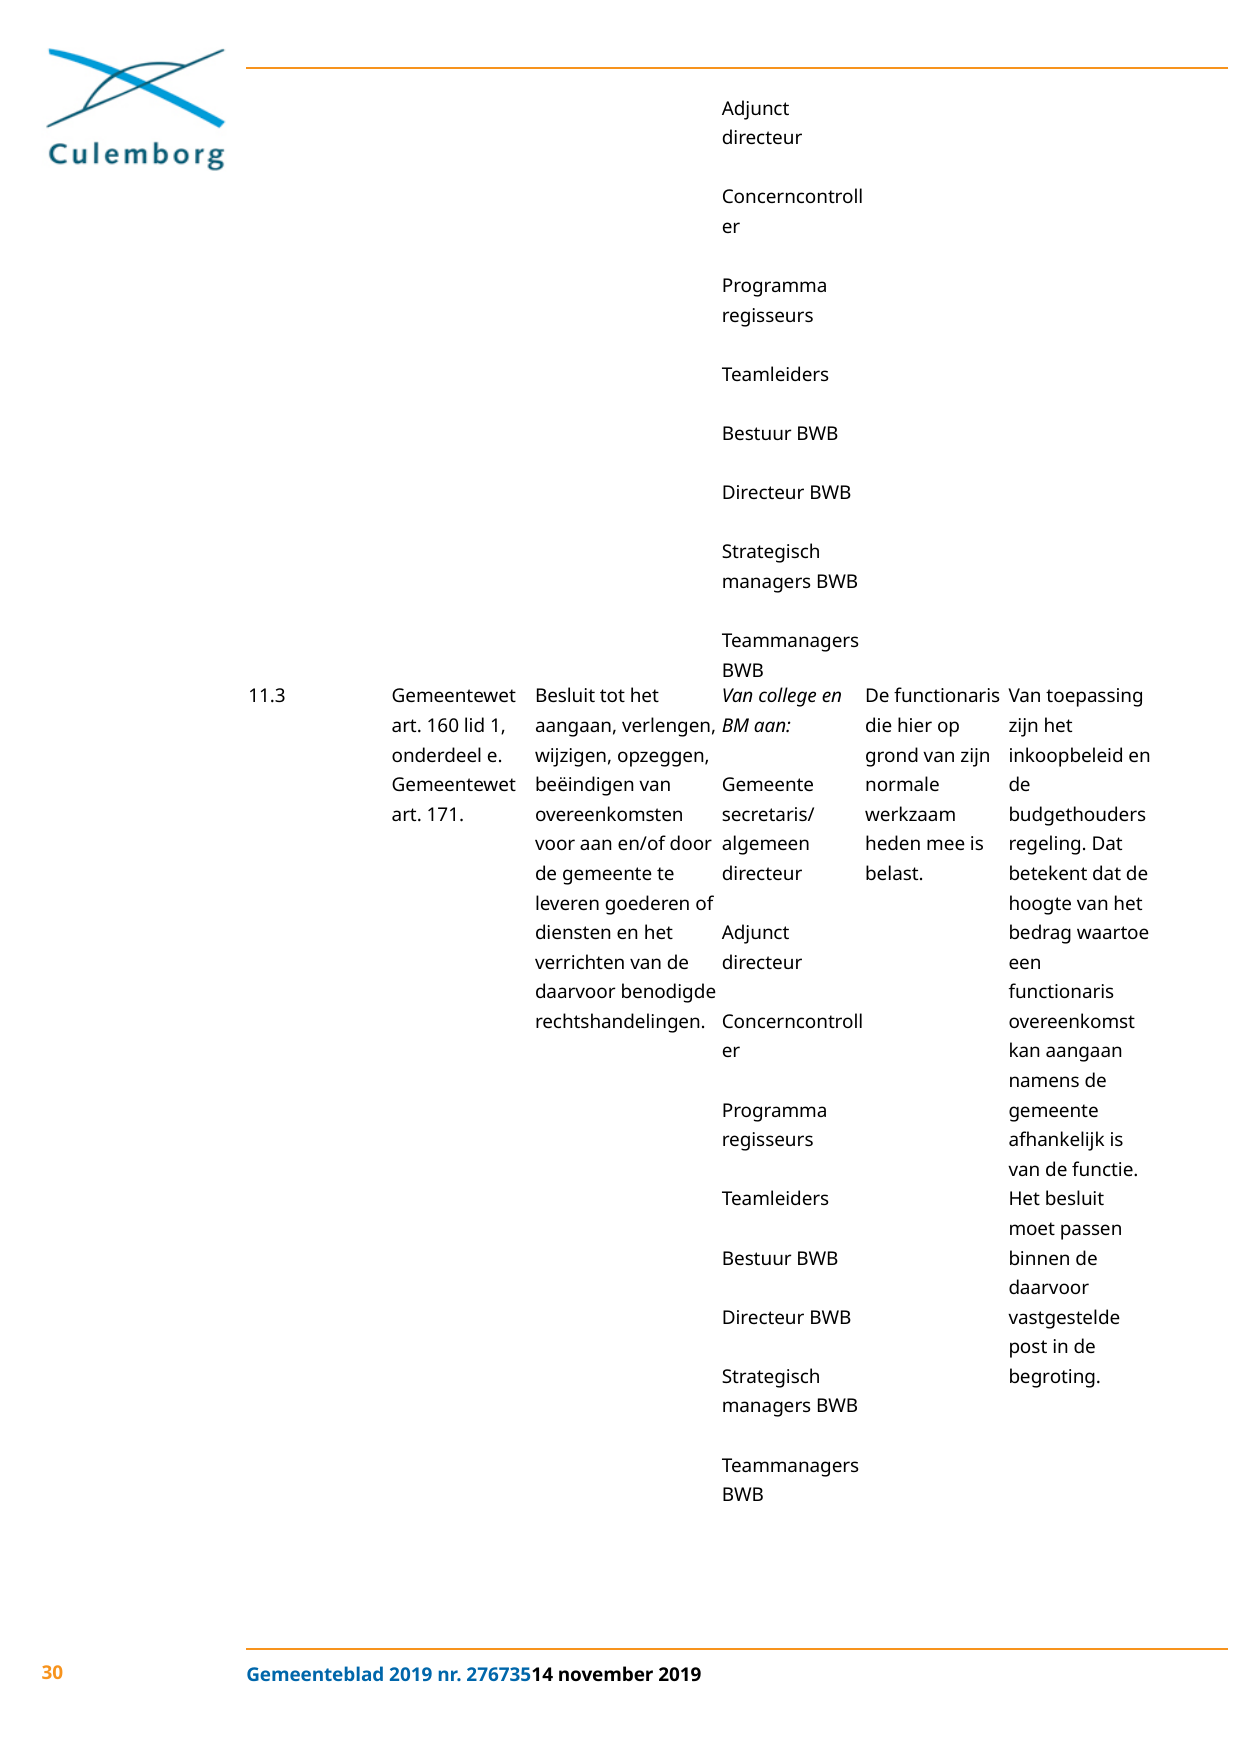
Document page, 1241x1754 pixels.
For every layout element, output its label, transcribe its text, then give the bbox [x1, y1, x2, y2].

table_cell [865, 95, 1008, 683]
table_cell De functionaris die hier op grond van zijn normale werkzaam heden mee is belast. [865, 683, 1008, 1596]
table_cell [391, 95, 535, 683]
table_cell [248, 95, 391, 683]
table_cell 11.3 [248, 683, 391, 1596]
table_cell Gemeentewet art. 160 lid 1, onderdeel e. Gemeentewet art. 171. [391, 683, 535, 1596]
table_cell [535, 95, 722, 683]
table_cell Van college en BM aan: Gemeente secretaris/ algemeen directeur Adjunct directeur Concerncontroller Programma regisseurs Teamleiders Bestuur BWB Directeur BWB Strategisch managers BWB Teammanagers BWB [722, 683, 865, 1596]
table_cell Van toepassing zijn het inkoopbeleid en de budgethouders regeling. Dat betekent dat de hoogte van het bedrag waartoe een functionaris overeenkomst kan aangaan namens de gemeente afhankelijk is van de functie. Het besluit moet passen binnen de daarvoor vastgestelde post in de begroting. [1008, 683, 1152, 1596]
table_cell [1008, 95, 1152, 683]
table_cell Adjunct directeur Concerncontroller Programma regisseurs Teamleiders Bestuur BWB Directeur BWB Strategisch managers BWB Teammanagers BWB [722, 95, 865, 683]
picture [41, 47, 231, 172]
table_cell Besluit tot het aangaan, verlengen, wijzigen, opzeggen, beëindigen van overeenkomsten voor aan en/of door de gemeente te leveren goederen of diensten en het verrichten van de daarvoor benodigde rechtshandelingen. [535, 683, 722, 1596]
